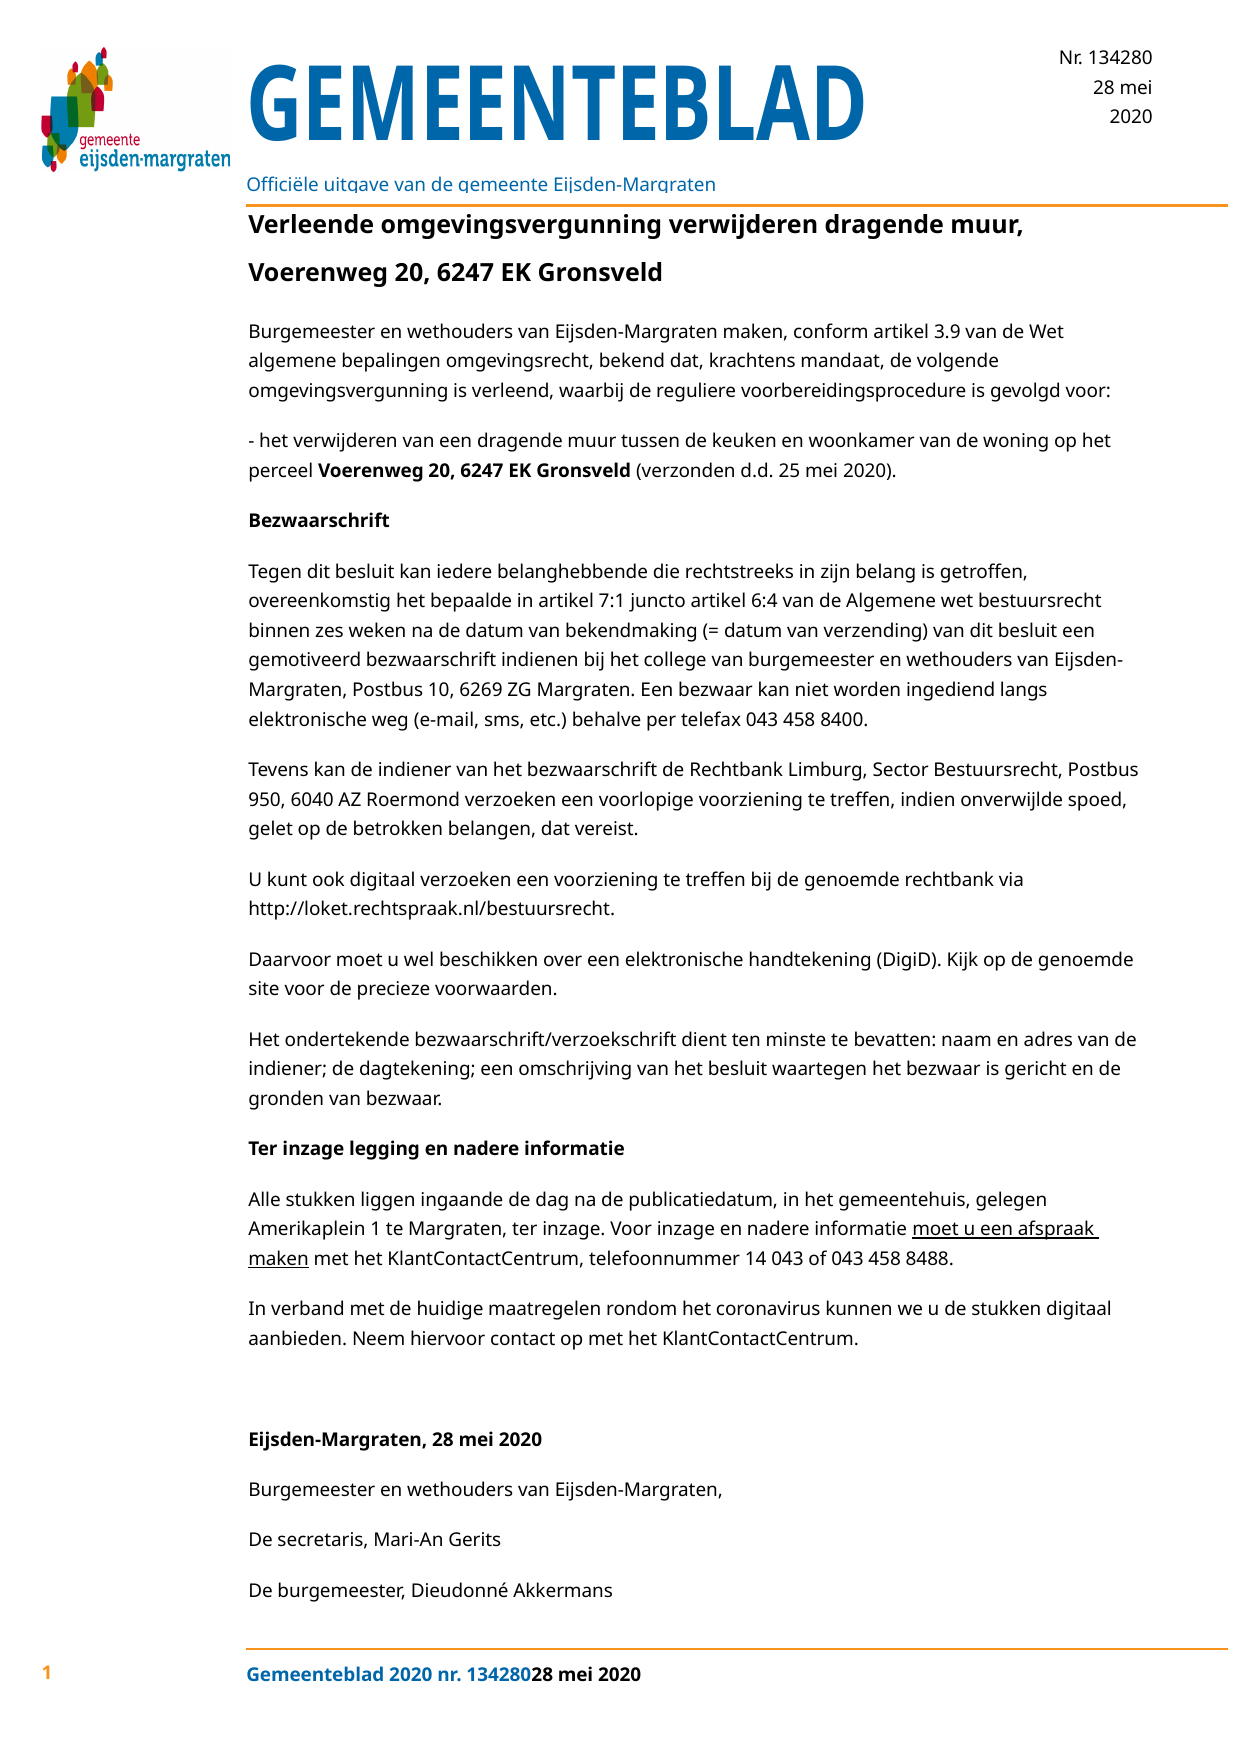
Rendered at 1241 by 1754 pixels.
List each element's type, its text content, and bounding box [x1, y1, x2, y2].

text U kunt ook digitaal verzoeken een voorziening te treffen bij de genoemde rechtbank via http://loket.rechtspraak.nl/bestuursrecht. [248, 866, 1152, 921]
text In verband met de huidige maatregelen rondom het coronavirus kunnen we u de stukken digitaal aanbieden. Neem hiervoor contact op met het KlantContactCentrum. [248, 1295, 1152, 1351]
text Daarvoor moet u wel beschikken over een elektronische handtekening (DigiD). Kijk op de genoemde site voor de precieze voorwaarden. [248, 946, 1152, 1001]
text Bezwaarschrift [248, 507, 1152, 533]
text Tevens kan de indiener van het bezwaarschrift de Rechtbank Limburg, Sector Bestuursrecht, Postbus 950, 6040 AZ Roermond verzoeken een voorlopige voorziening te treffen, indien onverwijlde spoed, gelet op de betrokken belangen, dat vereist. [248, 756, 1152, 841]
text Ter inzage legging en nadere informatie [248, 1135, 1152, 1161]
text - het verwijderen van een dragende muur tussen de keuken en woonkamer van de woning op het perceel Voerenweg 20, 6247 EK Gronsveld (verzonden d.d. 25 mei 2020). [248, 427, 1152, 483]
text De burgemeester, Dieudonné Akkermans [248, 1577, 1152, 1603]
text Eijsden-Margraten, 28 mei 2020 [248, 1426, 1152, 1452]
text Verleende omgevingsvergunning verwijderen dragende muur, Voerenweg 20, 6247 EK Gronsveld [248, 207, 1152, 288]
text Burgemeester en wethouders van Eijsden-Margraten, [248, 1476, 1152, 1502]
text Alle stukken liggen ingaande de dag na de publicatiedatum, in het gemeentehuis, gelegen Amerikaplein 1 te Margraten, ter inzage. Voor inzage en nadere informatie moet u een afspraak maken met het KlantContactCentrum, telefoonnummer 14 043 of 043 458 8488. [248, 1186, 1152, 1271]
text De secretaris, Mari-An Gerits [248, 1527, 1152, 1552]
text Burgemeester en wethouders van Eijsden-Margraten maken, conform artikel 3.9 van de Wet algemene bepalingen omgevingsrecht, bekend dat, krachtens mandaat, de volgende omgevingsvergunning is verleend, waarbij de reguliere voorbereidingsprocedure is gevolgd voor: [248, 318, 1152, 403]
text Tegen dit besluit kan iedere belanghebbende die rechtstreeks in zijn belang is getroffen, overeenkomstig het bepaalde in artikel 7:1 juncto artikel 6:4 van de Algemene wet bestuursrecht binnen zes weken na de datum van bekendmaking (= datum van verzending) van dit besluit een gemotiveerd bezwaarschrift indienen bij het college van burgemeester en wethouders van Eijsden-Margraten, Postbus 10, 6269 ZG Margraten. Een bezwaar kan niet worden ingediend langs elektronische weg (e-mail, sms, etc.) behalve per telefax 043 458 8400. [248, 558, 1152, 732]
text Het ondertekende bezwaarschrift/verzoekschrift dient ten minste te bevatten: naam en adres van de indiener; de dagtekening; een omschrijving van het besluit waartegen het bezwaar is gericht en de gronden van bezwaar. [248, 1026, 1152, 1111]
picture [41, 47, 231, 172]
